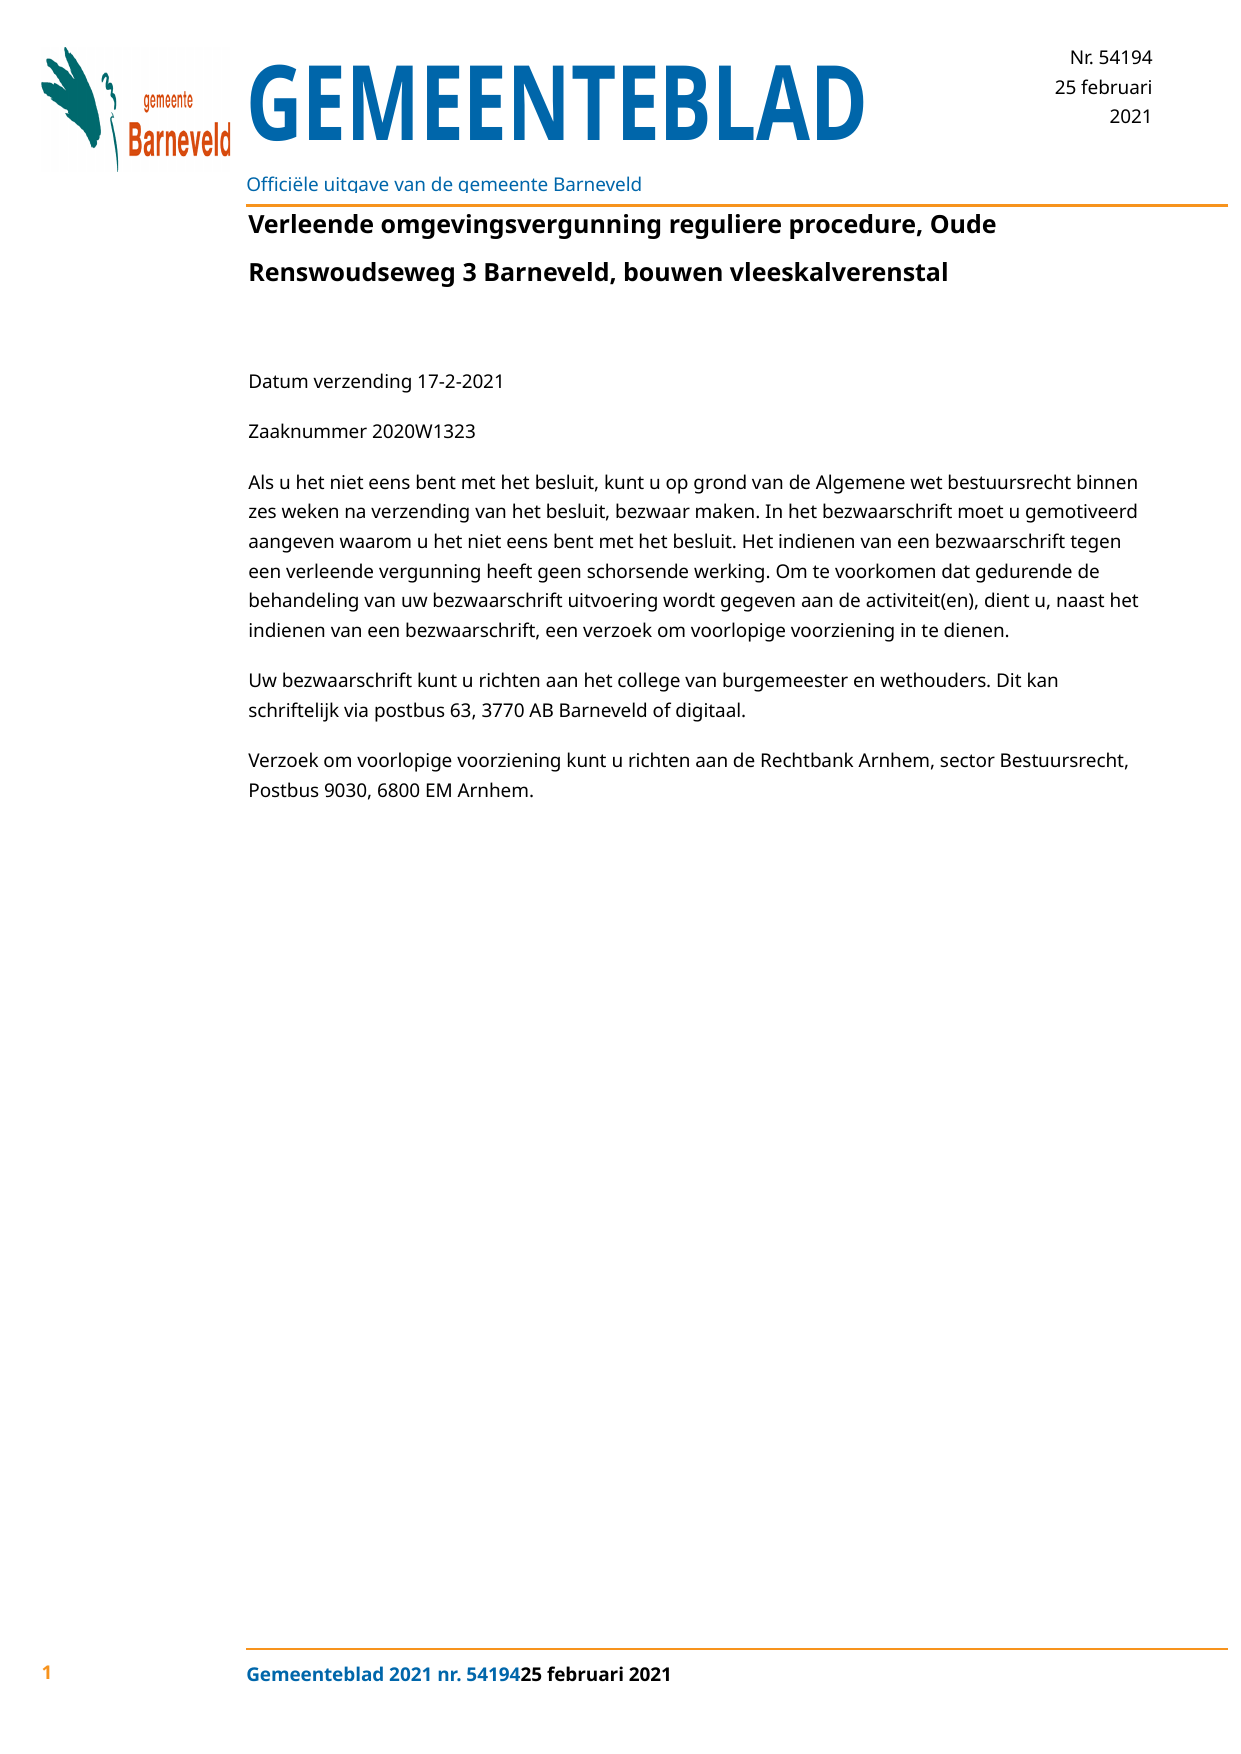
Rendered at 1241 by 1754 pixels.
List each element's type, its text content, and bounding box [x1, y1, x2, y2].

text Verzoek om voorlopige voorziening kunt u richten aan de Rechtbank Arnhem, sector Bestuursrecht, Postbus 9030, 6800 EM Arnhem. [248, 747, 1152, 803]
text Zaaknummer 2020W1323 [248, 419, 1152, 444]
text Datum verzending 17-2-2021 [248, 368, 1152, 394]
picture [41, 47, 231, 172]
text Als u het niet eens bent met het besluit, kunt u op grond van de Algemene wet bestuursrecht binnen zes weken na verzending van het besluit, bezwaar maken. In het bezwaarschrift moet u gemotiveerd aangeven waarom u het niet eens bent met het besluit. Het indienen van een bezwaarschrift tegen een verleende vergunning heeft geen schorsende werking. Om te voorkomen dat gedurende de behandeling van uw bezwaarschrift uitvoering wordt gegeven aan de activiteit(en), dient u, naast het indienen van een bezwaarschrift, een verzoek om voorlopige voorziening in te dienen. [248, 469, 1152, 643]
text Uw bezwaarschrift kunt u richten aan het college van burgemeester en wethouders. Dit kan schriftelijk via postbus 63, 3770 AB Barneveld of digitaal. [248, 667, 1152, 723]
text Verleende omgevingsvergunning reguliere procedure, Oude Renswoudseweg 3 Barneveld, bouwen vleeskalverenstal [248, 207, 1152, 288]
